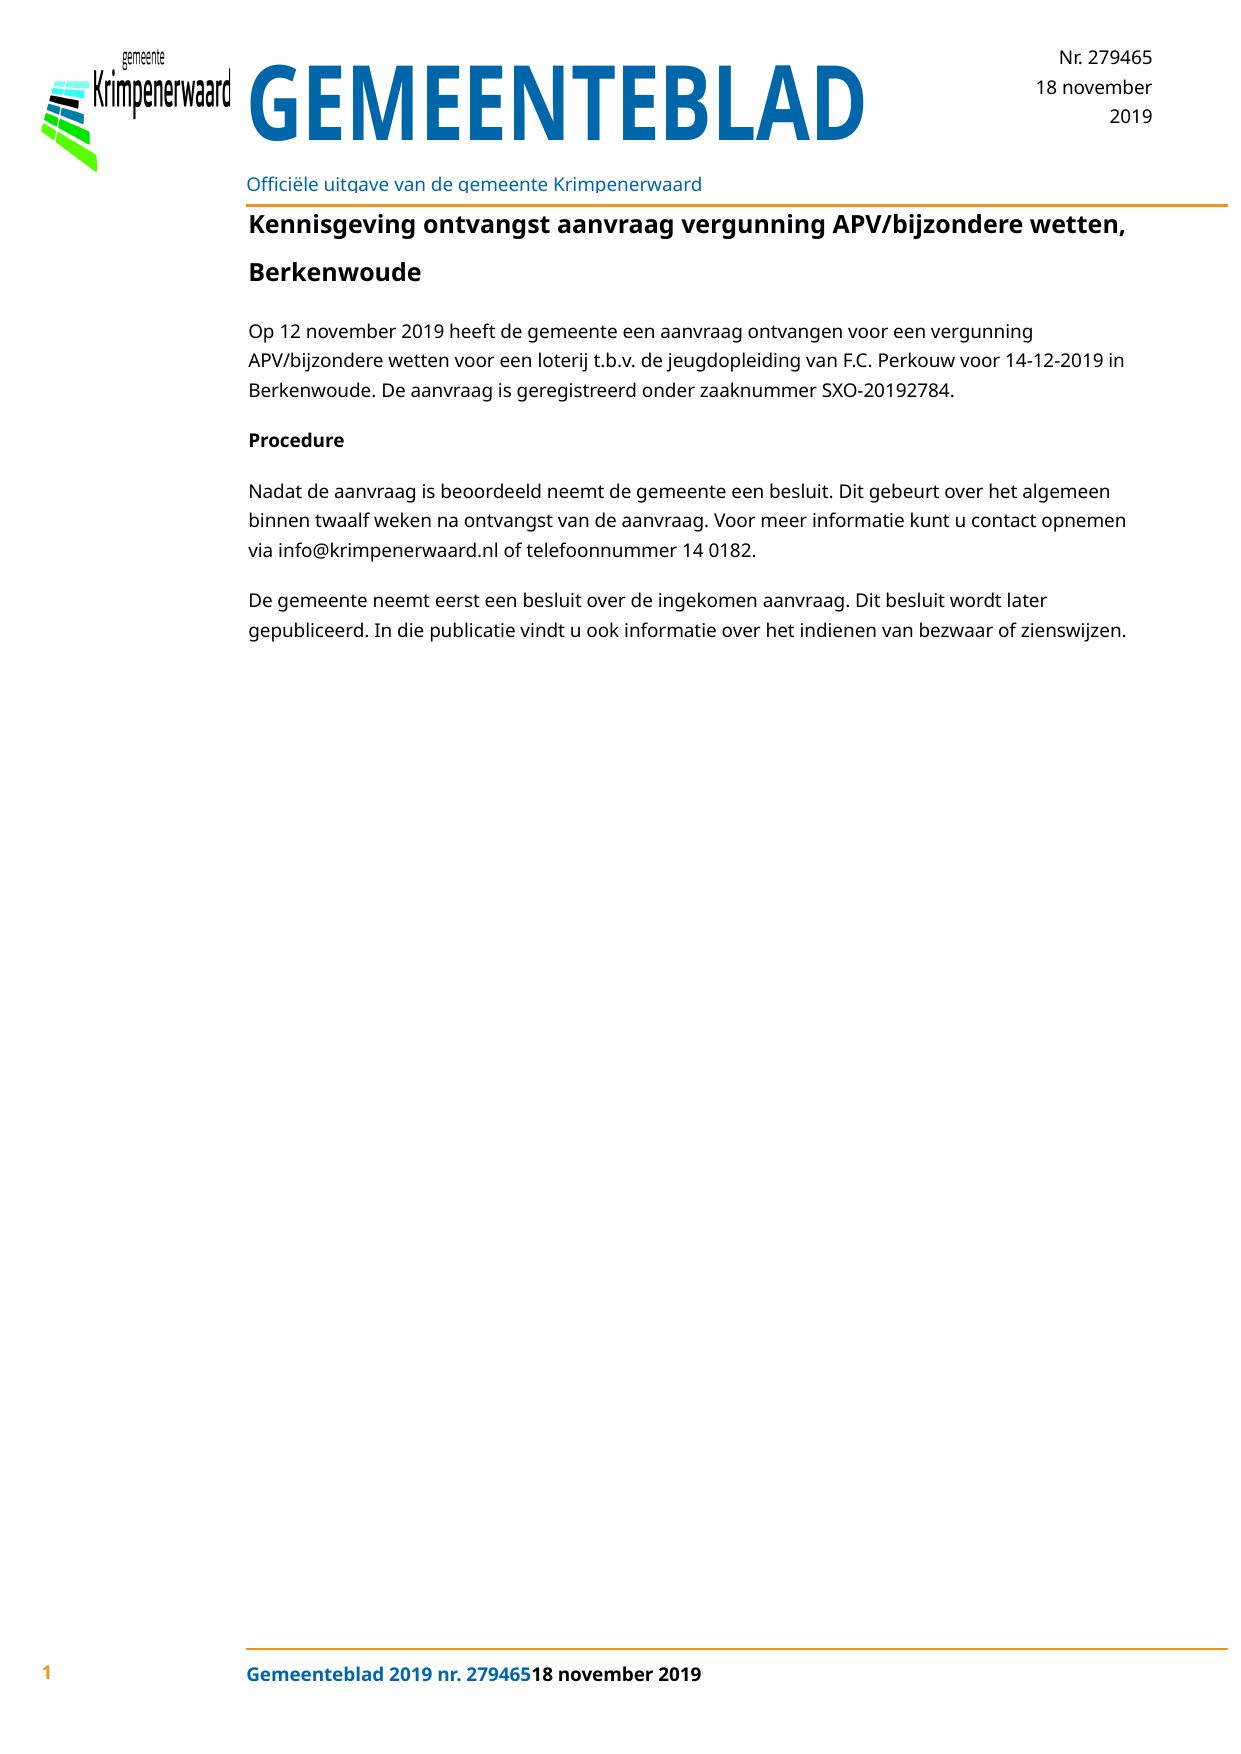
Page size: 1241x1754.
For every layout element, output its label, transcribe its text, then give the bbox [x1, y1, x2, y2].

text De gemeente neemt eerst een besluit over de ingekomen aanvraag. Dit besluit wordt later gepubliceerd. In die publicatie vindt u ook informatie over het indienen van bezwaar of zienswijzen. [248, 587, 1152, 643]
text Kennisgeving ontvangst aanvraag vergunning APV/bijzondere wetten, Berkenwoude [248, 207, 1152, 288]
text Nadat de aanvraag is beoordeeld neemt de gemeente een besluit. Dit gebeurt over het algemeen binnen twaalf weken na ontvangst van de aanvraag. Voor meer informatie kunt u contact opnemen via info@krimpenerwaard.nl of telefoonnummer 14 0182. [248, 478, 1152, 563]
text Procedure [248, 427, 1152, 453]
text Op 12 november 2019 heeft de gemeente een aanvraag ontvangen voor een vergunning APV/bijzondere wetten voor een loterij t.b.v. de jeugdopleiding van F.C. Perkouw voor 14-12-2019 in Berkenwoude. De aanvraag is geregistreerd onder zaaknummer SXO-20192784. [248, 318, 1152, 403]
picture [41, 47, 231, 172]
